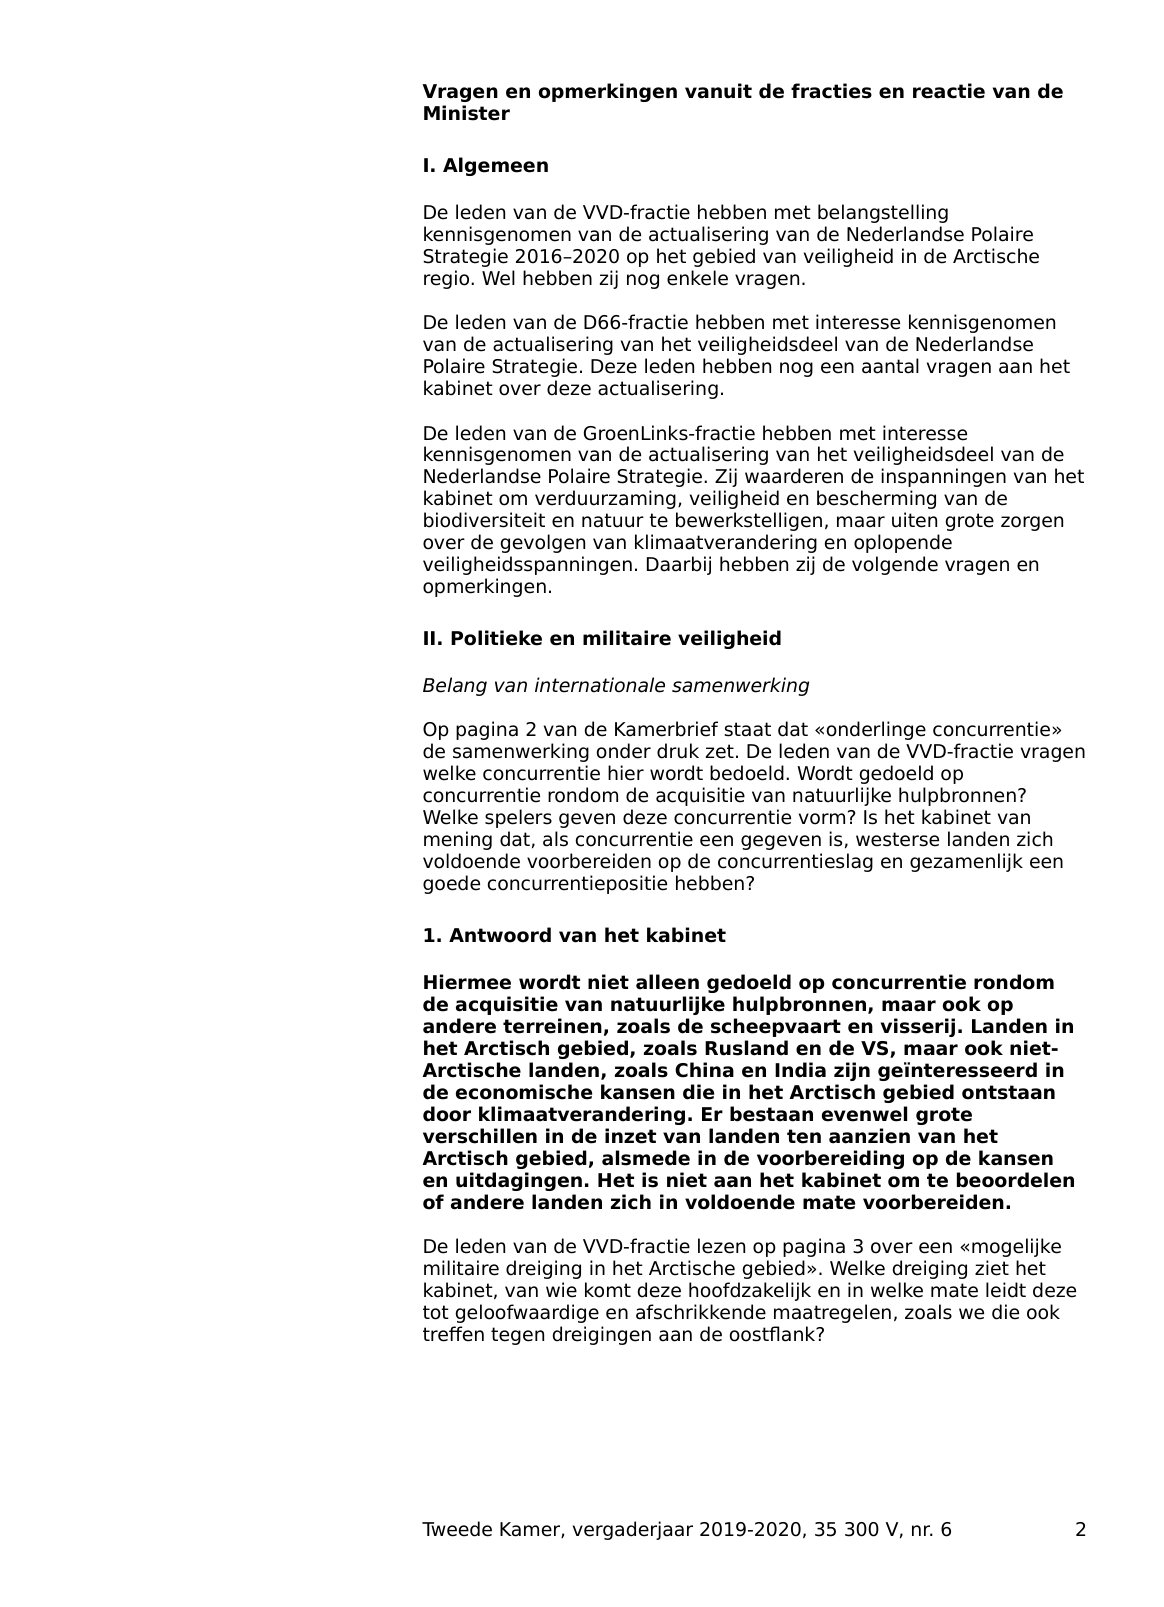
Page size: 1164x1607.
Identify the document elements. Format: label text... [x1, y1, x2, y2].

subtitle II. Politieke en militaire veiligheid [422, 628, 1087, 650]
subtitle 1. Antwoord van het kabinet [422, 925, 1087, 947]
subtitle I. Algemeen [422, 155, 1087, 177]
text De leden van de GroenLinks-fractie hebben met interesse kennisgenomen van de actualisering van het veiligheidsdeel van de Nederlandse Polaire Strategie. Zij waarderen de inspanningen van het kabinet om verduurzaming, veiligheid en bescherming van de biodiversiteit en natuur te bewerkstelligen, maar uiten grote zorgen over de gevolgen van klimaatverandering en oplopende veiligheidsspanningen. Daarbij hebben zij de volgende vragen en opmerkingen. [422, 422, 1087, 598]
text Op pagina 2 van de Kamerbrief staat dat «onderlinge concurrentie» de samenwerking onder druk zet. De leden van de VVD-fractie vragen welke concurrentie hier wordt bedoeld. Wordt gedoeld op concurrentie rondom de acquisitie van natuurlijke hulpbronnen? Welke spelers geven deze concurrentie vorm? Is het kabinet van mening dat, als concurrentie een gegeven is, westerse landen zich voldoende voorbereiden op de concurrentieslag en gezamenlijk een goede concurrentiepositie hebben? [422, 719, 1087, 895]
text De leden van de VVD-fractie hebben met belangstelling kennisgenomen van de actualisering van de Nederlandse Polaire Strategie 2016–2020 op het gebied van veiligheid in de Arctische regio. Wel hebben zij nog enkele vragen. [422, 202, 1087, 290]
text De leden van de D66-fractie hebben met interesse kennisgenomen van de actualisering van het veiligheidsdeel van de Nederlandse Polaire Strategie. Deze leden hebben nog een aantal vragen aan het kabinet over deze actualisering. [422, 312, 1087, 400]
subtitle Belang van internationale samenwerking [422, 675, 1087, 697]
text De leden van de VVD-fractie lezen op pagina 3 over een «mogelijke militaire dreiging in het Arctische gebied». Welke dreiging ziet het kabinet, van wie komt deze hoofdzakelijk en in welke mate leidt deze tot geloofwaardige en afschrikkende maatregelen, zoals we die ook treffen tegen dreigingen aan de oostflank? [422, 1236, 1087, 1346]
subtitle Vragen en opmerkingen vanuit de fracties en reactie van de Minister [422, 81, 1087, 125]
text Hiermee wordt niet alleen gedoeld op concurrentie rondom de acquisitie van natuurlijke hulpbronnen, maar ook op andere terreinen, zoals de scheepvaart en visserij. Landen in het Arctisch gebied, zoals Rusland en de VS, maar ook niet-Arctische landen, zoals China en India zijn geïnteresseerd in de economische kansen die in het Arctisch gebied ontstaan door klimaatverandering. Er bestaan evenwel grote verschillen in de inzet van landen ten aanzien van het Arctisch gebied, alsmede in de voorbereiding op de kansen en uitdagingen. Het is niet aan het kabinet om te beoordelen of andere landen zich in voldoende mate voorbereiden. [422, 972, 1087, 1214]
